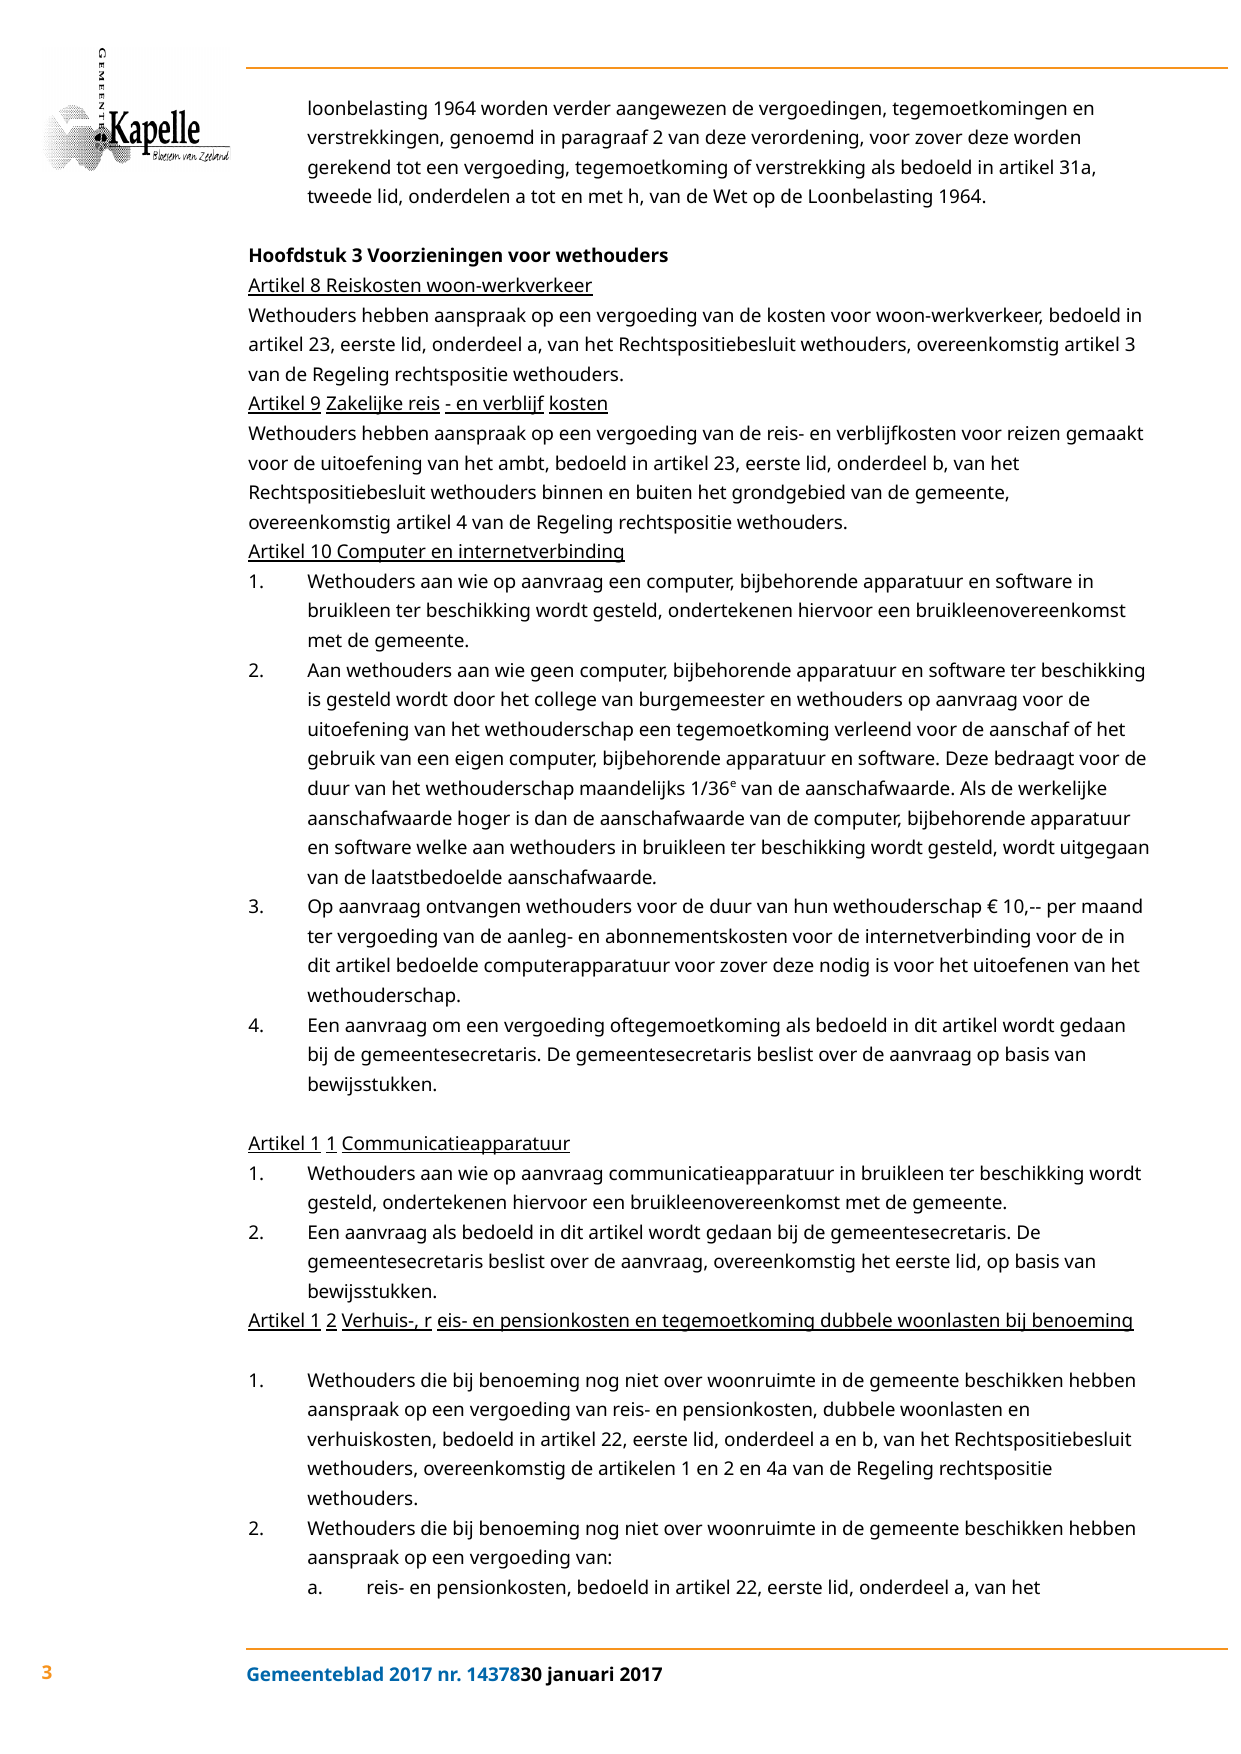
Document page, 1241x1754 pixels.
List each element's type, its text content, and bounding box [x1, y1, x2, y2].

text Artikel 10 Computer en internetverbinding [248, 538, 1152, 564]
list Aan wethouders aan wie geen computer, bijbehorende apparatuur en software ter beschikking is gesteld wordt door het college van burgemeester en wethouders op aanvraag voor de uitoefening van het wethouderschap een tegemoetkoming verleend voor de aanschaf of het gebruik van een eigen computer, bijbehorende apparatuur en software. Deze bedraagt voor de duur van het wethouderschap maandelijks 1/36e van de aanschafwaarde. Als de werkelijke aanschafwaarde hoger is dan de aanschafwaarde van de computer, bijbehorende apparatuur en software welke aan wethouders in bruikleen ter beschikking wordt gesteld, wordt uitgegaan van de laatstbedoelde aanschafwaarde. [248, 657, 1152, 890]
text Wethouders hebben aanspraak op een vergoeding van de reis- en verblijfkosten voor reizen gemaakt voor de uitoefening van het ambt, bedoeld in artikel 23, eerste lid, onderdeel b, van het Rechtspositiebesluit wethouders binnen en buiten het grondgebied van de gemeente, overeenkomstig artikel 4 van de Regeling rechtspositie wethouders. [248, 420, 1152, 535]
list Een aanvraag om een vergoeding oftegemoetkoming als bedoeld in dit artikel wordt gedaan bij de gemeentesecretaris. De gemeentesecretaris beslist over de aanvraag op basis van bewijsstukken. [248, 1012, 1152, 1097]
text Artikel 9 Zakelijke reis - en verblijf kosten [248, 391, 1152, 416]
list Op aanvraag ontvangen wethouders voor de duur van hun wethouderschap € 10,-- per maand ter vergoeding van de aanleg- en abonnementskosten voor de internetverbinding voor de in dit artikel bedoelde computerapparatuur voor zover deze nodig is voor het uitoefenen van het wethouderschap. [248, 893, 1152, 1008]
list reis- en pensionkosten, bedoeld in artikel 22, eerste lid, onderdeel a, van het [307, 1574, 1152, 1600]
list loonbelasting 1964 worden verder aangewezen de vergoedingen, tegemoetkomingen en verstrekkingen, genoemd in paragraaf 2 van deze verordening, voor zover deze worden gerekend tot een vergoeding, tegemoetkoming of verstrekking als bedoeld in artikel 31a, tweede lid, onderdelen a tot en met h, van de Wet op de Loonbelasting 1964. [248, 95, 1152, 209]
text Artikel 1 2 Verhuis-, r eis- en pensionkosten en tegemoetkoming dubbele woonlasten bij benoeming [248, 1308, 1152, 1333]
picture [41, 47, 231, 172]
list Wethouders die bij benoeming nog niet over woonruimte in de gemeente beschikken hebben aanspraak op een vergoeding van: [248, 1515, 1152, 1570]
text Artikel 8 Reiskosten woon-werkverkeer [248, 272, 1152, 298]
text Wethouders hebben aanspraak op een vergoeding van de kosten voor woon-werkverkeer, bedoeld in artikel 23, eerste lid, onderdeel a, van het Rechtspositiebesluit wethouders, overeenkomstig artikel 3 van de Regeling rechtspositie wethouders. [248, 302, 1152, 387]
text Artikel 1 1 Communicatieapparatuur [248, 1130, 1152, 1156]
list Wethouders die bij benoeming nog niet over woonruimte in de gemeente beschikken hebben aanspraak op een vergoeding van reis- en pensionkosten, dubbele woonlasten en verhuiskosten, bedoeld in artikel 22, eerste lid, onderdeel a en b, van het Rechtspositiebesluit wethouders, overeenkomstig de artikelen 1 en 2 en 4a van de Regeling rechtspositie wethouders. [248, 1367, 1152, 1511]
text Hoofdstuk 3 Voorzieningen voor wethouders [248, 243, 1152, 268]
list Wethouders aan wie op aanvraag communicatieapparatuur in bruikleen ter beschikking wordt gesteld, ondertekenen hiervoor een bruikleenovereenkomst met de gemeente. [248, 1160, 1152, 1215]
list Een aanvraag als bedoeld in dit artikel wordt gedaan bij de gemeentesecretaris. De gemeentesecretaris beslist over de aanvraag, overeenkomstig het eerste lid, op basis van bewijsstukken. [248, 1219, 1152, 1304]
list Wethouders aan wie op aanvraag een computer, bijbehorende apparatuur en software in bruikleen ter beschikking wordt gesteld, ondertekenen hiervoor een bruikleenovereenkomst met de gemeente. [248, 568, 1152, 653]
